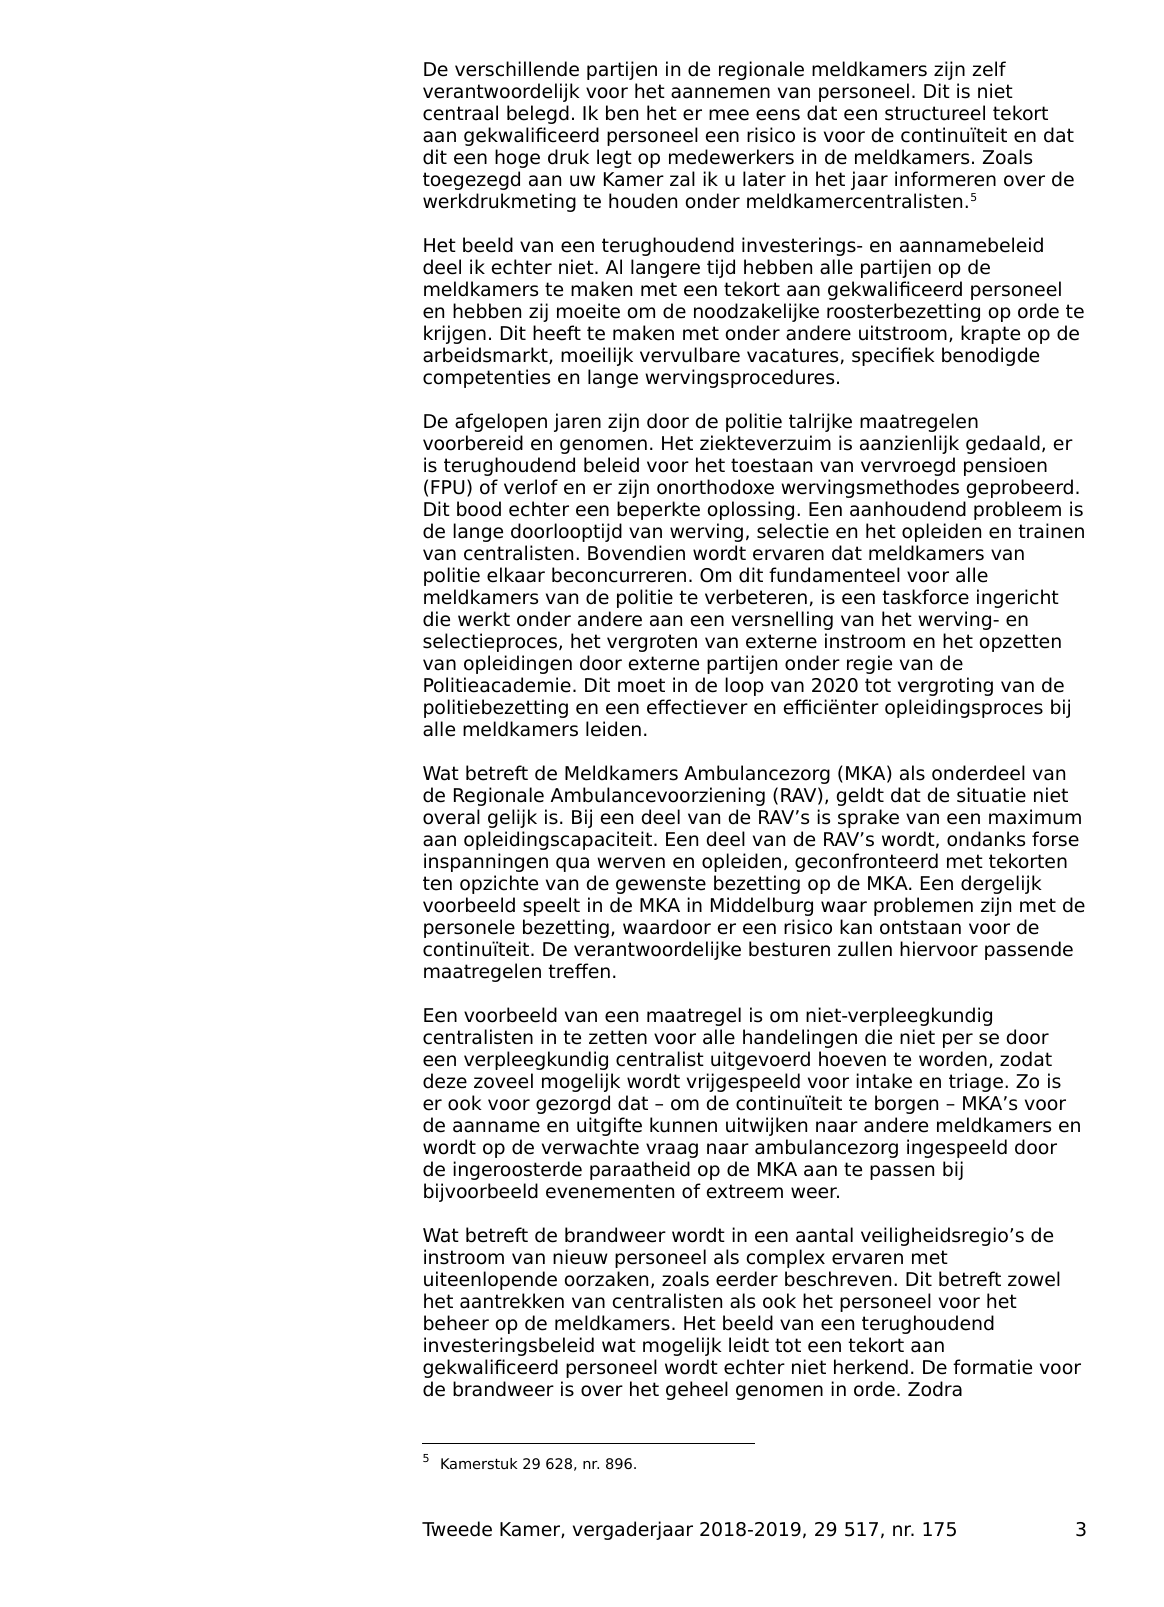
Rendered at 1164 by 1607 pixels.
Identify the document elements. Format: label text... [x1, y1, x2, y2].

text Een voorbeeld van een maatregel is om niet-verpleegkundig centralisten in te zetten voor alle handelingen die niet per se door een verpleegkundig centralist uitgevoerd hoeven te worden, zodat deze zoveel mogelijk wordt vrijgespeeld voor intake en triage. Zo is er ook voor gezorgd dat – om de continuïteit te borgen – MKA’s voor de aanname en uitgifte kunnen uitwijken naar andere meldkamers en wordt op de verwachte vraag naar ambulancezorg ingespeeld door de ingeroosterde paraatheid op de MKA aan te passen bij bijvoorbeeld evenementen of extreem weer. [422, 1005, 1087, 1203]
text Wat betreft de brandweer wordt in een aantal veiligheidsregio’s de instroom van nieuw personeel als complex ervaren met uiteenlopende oorzaken, zoals eerder beschreven. Dit betreft zowel het aantrekken van centralisten als ook het personeel voor het beheer op de meldkamers. Het beeld van een terughoudend investeringsbeleid wat mogelijk leidt tot een tekort aan gekwalificeerd personeel wordt echter niet herkend. De formatie voor de brandweer is over het geheel genomen in orde. Zodra [422, 1225, 1087, 1401]
text De afgelopen jaren zijn door de politie talrijke maatregelen voorbereid en genomen. Het ziekteverzuim is aanzienlijk gedaald, er is terughoudend beleid voor het toestaan van vervroegd pensioen (FPU) of verlof en er zijn onorthodoxe wervingsmethodes geprobeerd. Dit bood echter een beperkte oplossing. Een aanhoudend probleem is de lange doorlooptijd van werving, selectie en het opleiden en trainen van centralisten. Bovendien wordt ervaren dat meldkamers van politie elkaar beconcurreren. Om dit fundamenteel voor alle meldkamers van de politie te verbeteren, is een taskforce ingericht die werkt onder andere aan een versnelling van het werving- en selectieproces, het vergroten van externe instroom en het opzetten van opleidingen door externe partijen onder regie van de Politieacademie. Dit moet in de loop van 2020 tot vergroting van de politiebezetting en een effectiever en efficiënter opleidingsproces bij alle meldkamers leiden. [422, 411, 1087, 741]
text De verschillende partijen in de regionale meldkamers zijn zelf verantwoordelijk voor het aannemen van personeel. Dit is niet centraal belegd. Ik ben het er mee eens dat een structureel tekort aan gekwalificeerd personeel een risico is voor de continuïteit en dat dit een hoge druk legt op medewerkers in de meldkamers. Zoals toegezegd aan uw Kamer zal ik u later in het jaar informeren over de werkdrukmeting te houden onder meldkamercentralisten. [422, 59, 1087, 213]
text Wat betreft de Meldkamers Ambulancezorg (MKA) als onderdeel van de Regionale Ambulancevoorziening (RAV), geldt dat de situatie niet overal gelijk is. Bij een deel van de RAV’s is sprake van een maximum aan opleidingscapaciteit. Een deel van de RAV’s wordt, ondanks forse inspanningen qua werven en opleiden, geconfronteerd met tekorten ten opzichte van de gewenste bezetting op de MKA. Een dergelijk voorbeeld speelt in de MKA in Middelburg waar problemen zijn met de personele bezetting, waardoor er een risico kan ontstaan voor de continuïteit. De verantwoordelijke besturen zullen hiervoor passende maatregelen treffen. [422, 763, 1087, 983]
text Kamerstuk 29 628, nr. 896. [422, 1452, 1087, 1474]
text Het beeld van een terughoudend investerings- en aannamebeleid deel ik echter niet. Al langere tijd hebben alle partijen op de meldkamers te maken met een tekort aan gekwalificeerd personeel en hebben zij moeite om de noodzakelijke roosterbezetting op orde te krijgen. Dit heeft te maken met onder andere uitstroom, krapte op de arbeidsmarkt, moeilijk vervulbare vacatures, specifiek benodigde competenties en lange wervingsprocedures. [422, 235, 1087, 389]
